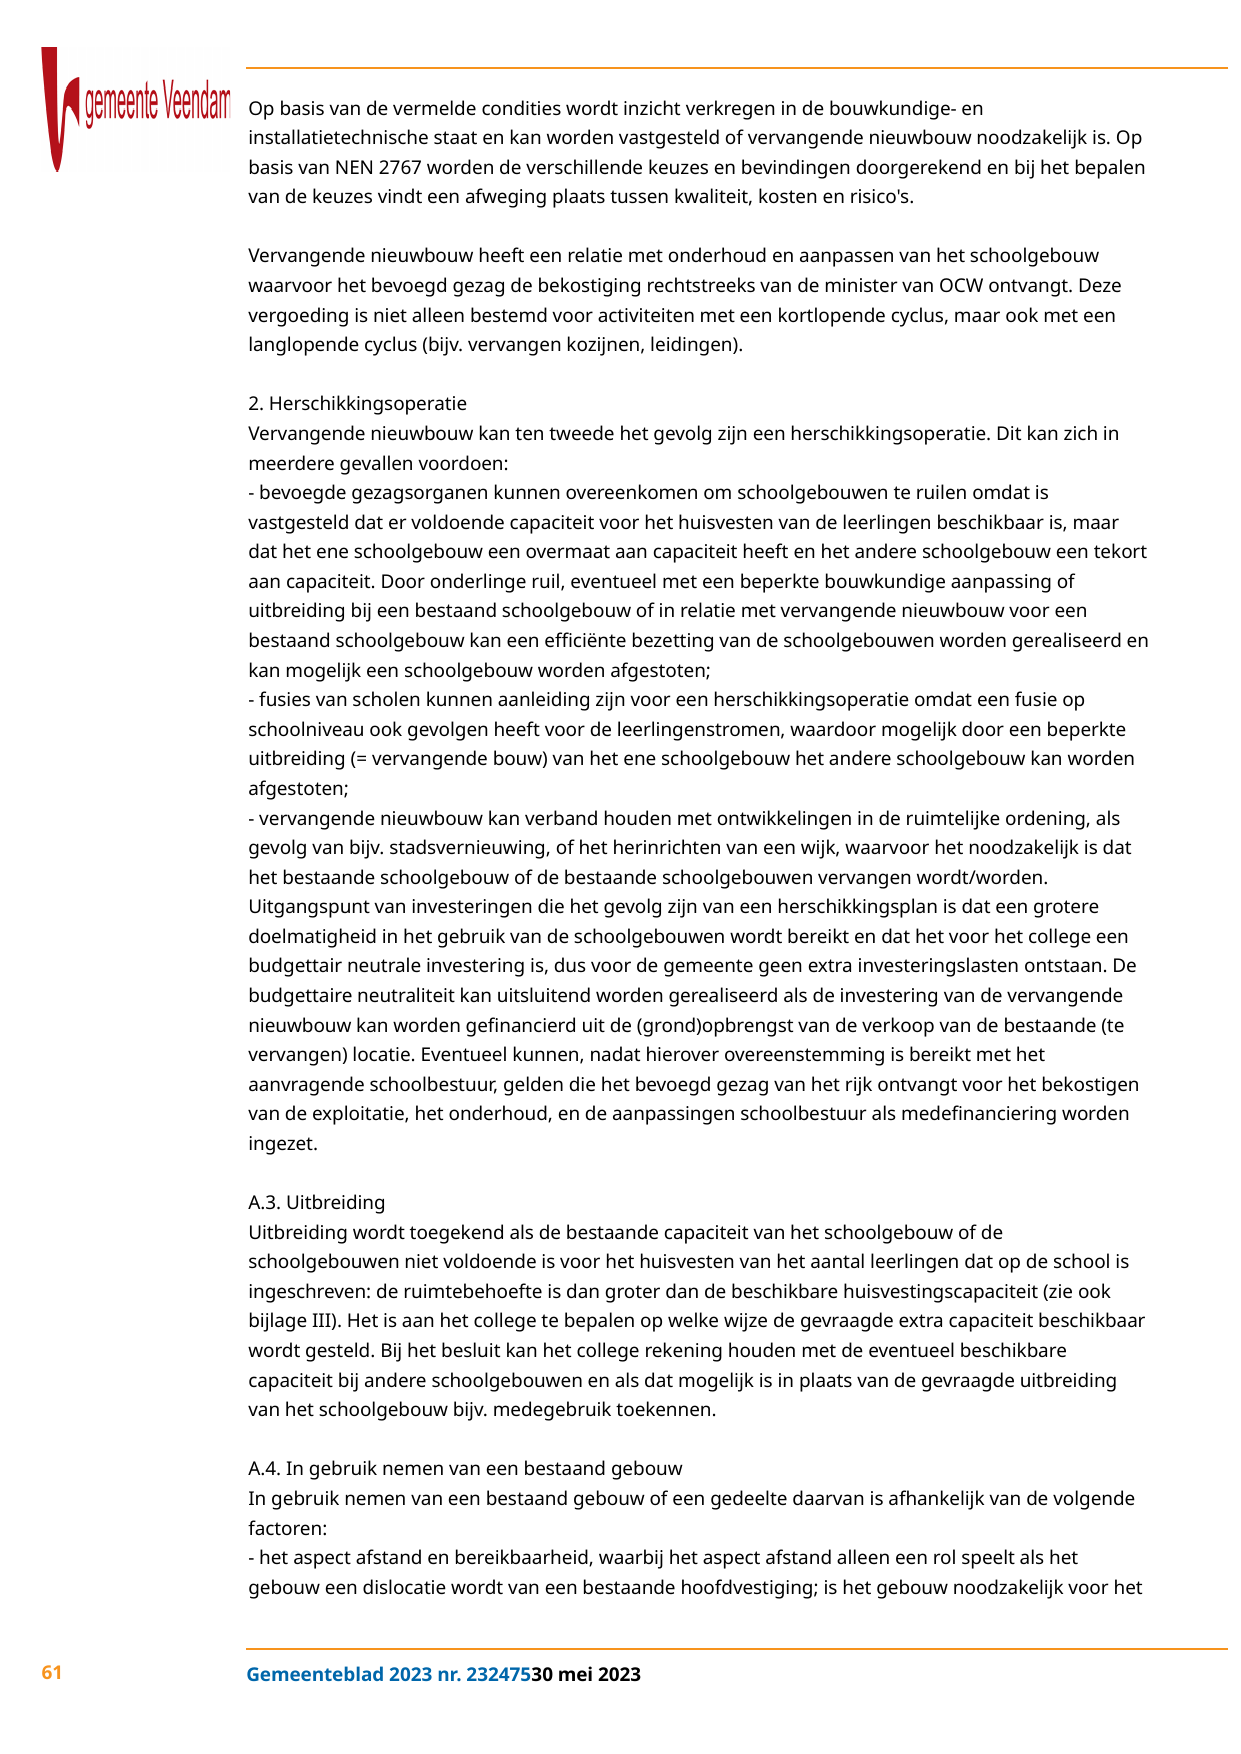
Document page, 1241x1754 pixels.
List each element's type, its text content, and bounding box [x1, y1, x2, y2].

text Vervangende nieuwbouw kan ten tweede het gevolg zijn een herschikkingsoperatie. Dit kan zich in meerdere gevallen voordoen: [248, 420, 1152, 476]
picture [41, 47, 231, 172]
text A.4. In gebruik nemen van een bestaand gebouw [248, 1456, 1152, 1481]
text Uitgangspunt van investeringen die het gevolg zijn van een herschikkingsplan is dat een grotere doelmatigheid in het gebruik van de schoolgebouwen wordt bereikt en dat het voor het college een budgettair neutrale investering is, dus voor de gemeente geen extra investeringslasten ontstaan. De budgettaire neutraliteit kan uitsluitend worden gerealiseerd als de investering van de vervangende nieuwbouw kan worden gefinancierd uit de (grond)opbrengst van de verkoop van de bestaande (te vervangen) locatie. Eventueel kunnen, nadat hierover overeenstemming is bereikt met het aanvragende schoolbestuur, gelden die het bevoegd gezag van het rijk ontvangt voor het bekostigen van de exploitatie, het onderhoud, en de aanpassingen schoolbestuur als medefinanciering worden ingezet. [248, 893, 1152, 1156]
text Uitbreiding wordt toegekend als de bestaande capaciteit van het schoolgebouw of de schoolgebouwen niet voldoende is voor het huisvesten van het aantal leerlingen dat op de school is ingeschreven: de ruimtebehoefte is dan groter dan de beschikbare huisvestingscapaciteit (zie ook bijlage III). Het is aan het college te bepalen op welke wijze de gevraagde extra capaciteit beschikbaar wordt gesteld. Bij het besluit kan het college rekening houden met de eventueel beschikbare capaciteit bij andere schoolgebouwen en als dat mogelijk is in plaats van de gevraagde uitbreiding van het schoolgebouw bijv. medegebruik toekennen. [248, 1219, 1152, 1422]
text - bevoegde gezagsorganen kunnen overeenkomen om schoolgebouwen te ruilen omdat is vastgesteld dat er voldoende capaciteit voor het huisvesten van de leerlingen beschikbaar is, maar dat het ene schoolgebouw een overmaat aan capaciteit heeft en het andere schoolgebouw een tekort aan capaciteit. Door onderlinge ruil, eventueel met een beperkte bouwkundige aanpassing of uitbreiding bij een bestaand schoolgebouw of in relatie met vervangende nieuwbouw voor een bestaand schoolgebouw kan een efficiënte bezetting van de schoolgebouwen worden gerealiseerd en kan mogelijk een schoolgebouw worden afgestoten; [248, 479, 1152, 683]
text In gebruik nemen van een bestaand gebouw of een gedeelte daarvan is afhankelijk van de volgende factoren: [248, 1485, 1152, 1541]
text - het aspect afstand en bereikbaarheid, waarbij het aspect afstand alleen een rol speelt als het gebouw een dislocatie wordt van een bestaande hoofdvestiging; is het gebouw noodzakelijk voor het [248, 1544, 1152, 1600]
text - vervangende nieuwbouw kan verband houden met ontwikkelingen in de ruimtelijke ordening, als gevolg van bijv. stadsvernieuwing, of het herinrichten van een wijk, waarvoor het noodzakelijk is dat het bestaande schoolgebouw of de bestaande schoolgebouwen vervangen wordt/worden. [248, 805, 1152, 890]
text Op basis van de vermelde condities wordt inzicht verkregen in de bouwkundige- en installatietechnische staat en kan worden vastgesteld of vervangende nieuwbouw noodzakelijk is. Op basis van NEN 2767 worden de verschillende keuzes en bevindingen doorgerekend en bij het bepalen van de keuzes vindt een afweging plaats tussen kwaliteit, kosten en risico's. [248, 95, 1152, 209]
text Vervangende nieuwbouw heeft een relatie met onderhoud en aanpassen van het schoolgebouw waarvoor het bevoegd gezag de bekostiging rechtstreeks van de minister van OCW ontvangt. Deze vergoeding is niet alleen bestemd voor activiteiten met een kortlopende cyclus, maar ook met een langlopende cyclus (bijv. vervangen kozijnen, leidingen). [248, 243, 1152, 357]
text 2. Herschikkingsoperatie [248, 391, 1152, 416]
text - fusies van scholen kunnen aanleiding zijn voor een herschikkingsoperatie omdat een fusie op schoolniveau ook gevolgen heeft voor de leerlingenstromen, waardoor mogelijk door een beperkte uitbreiding (= vervangende bouw) van het ene schoolgebouw het andere schoolgebouw kan worden afgestoten; [248, 686, 1152, 801]
text A.3. Uitbreiding [248, 1189, 1152, 1215]
